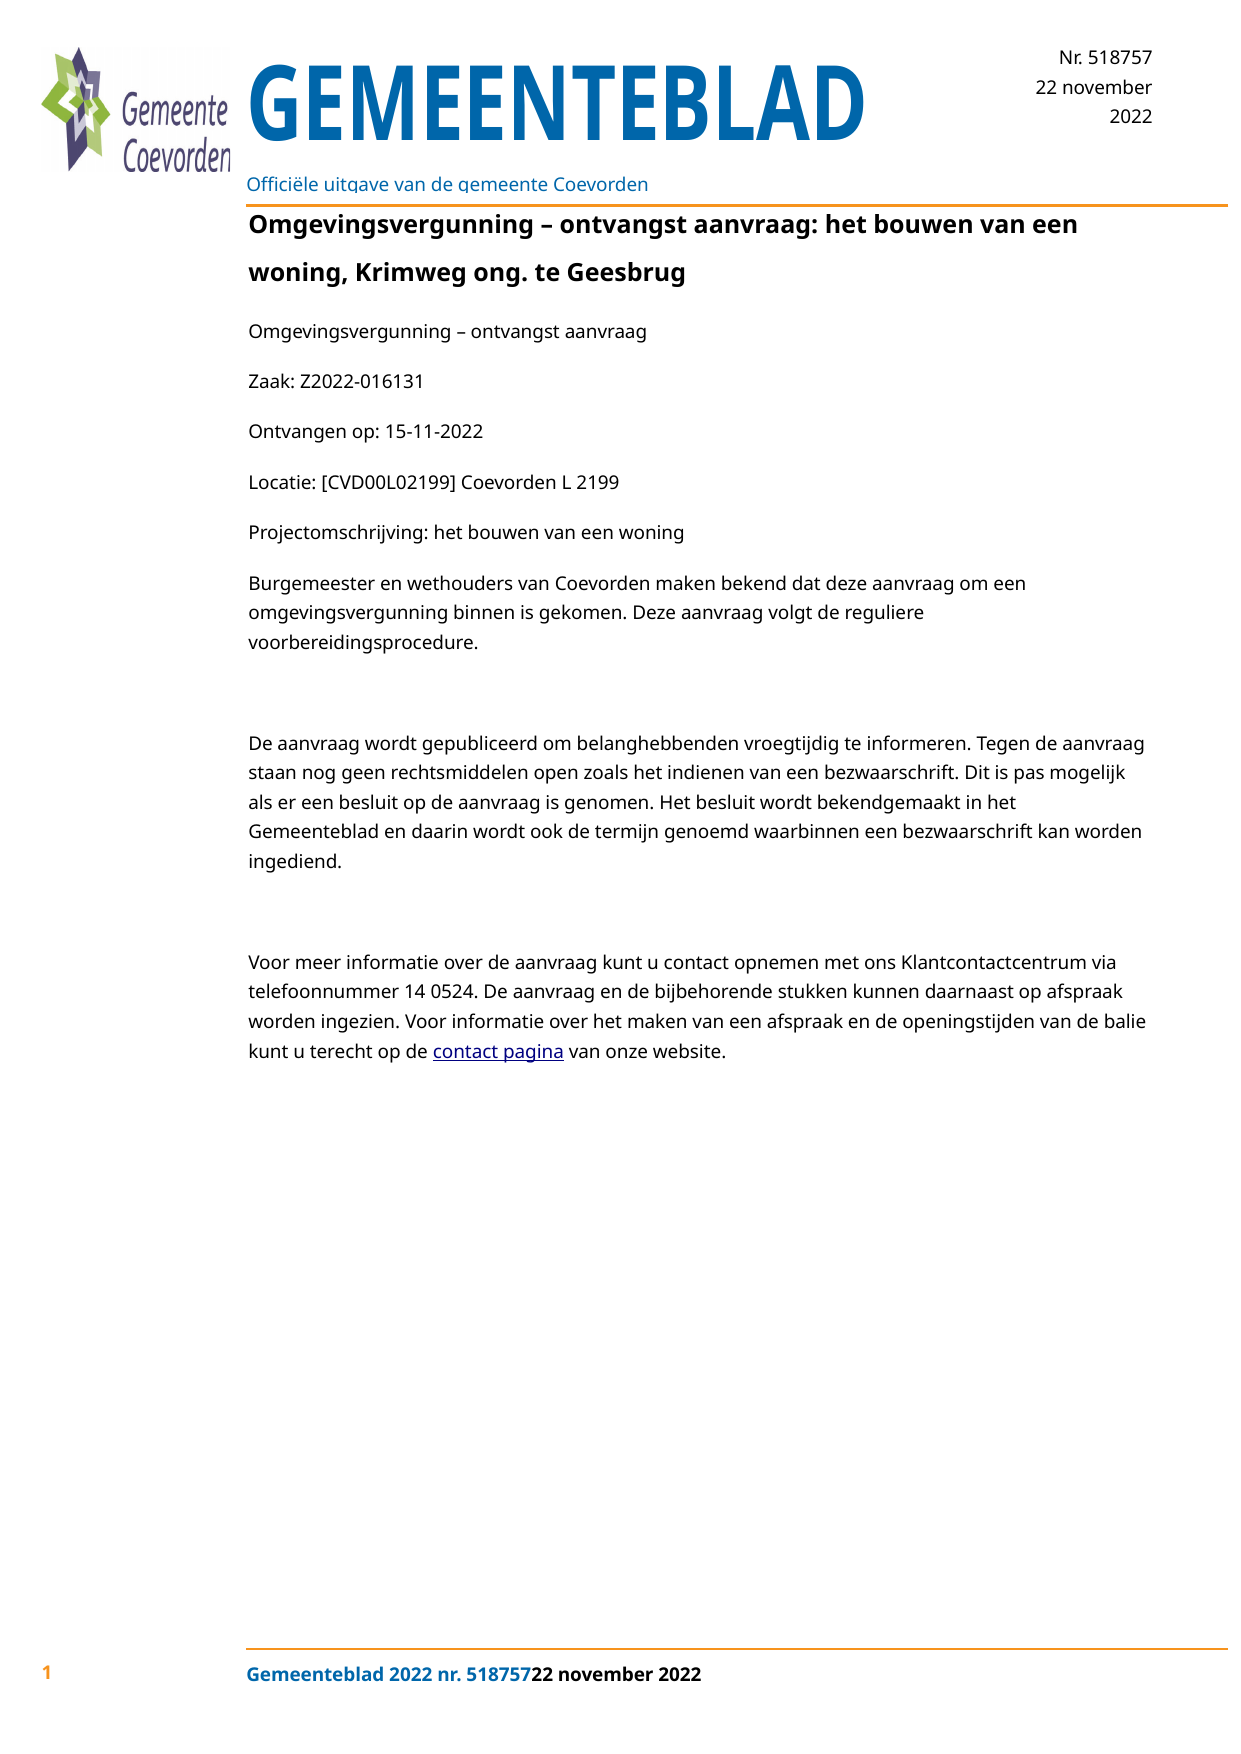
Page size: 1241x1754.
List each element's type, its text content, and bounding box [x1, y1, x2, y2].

text Burgemeester en wethouders van Coevorden maken bekend dat deze aanvraag om een omgevingsvergunning binnen is gekomen. Deze aanvraag volgt de reguliere voorbereidingsprocedure. [248, 570, 1152, 655]
text Omgevingsvergunning – ontvangst aanvraag [248, 318, 1152, 344]
picture [41, 47, 231, 172]
text Ontvangen op: 15-11-2022 [248, 419, 1152, 444]
text Locatie: [CVD00L02199] Coevorden L 2199 [248, 469, 1152, 495]
text Omgevingsvergunning – ontvangst aanvraag: het bouwen van een woning, Krimweg ong. te Geesbrug [248, 207, 1152, 288]
text De aanvraag wordt gepubliceerd om belanghebbenden vroegtijdig te informeren. Tegen de aanvraag staan nog geen rechtsmiddelen open zoals het indienen van een bezwaarschrift. Dit is pas mogelijk als er een besluit op de aanvraag is genomen. Het besluit wordt bekendgemaakt in het Gemeenteblad en daarin wordt ook de termijn genoemd waarbinnen een bezwaarschrift kan worden ingediend. [248, 730, 1152, 874]
text Zaak: Z2022-016131 [248, 368, 1152, 394]
text Projectomschrijving: het bouwen van een woning [248, 519, 1152, 545]
text Voor meer informatie over de aanvraag kunt u contact opnemen met ons Klantcontactcentrum via telefoonnummer 14 0524. De aanvraag en de bijbehorende stukken kunnen daarnaast op afspraak worden ingezien. Voor informatie over het maken van een afspraak en de openingstijden van de balie kunt u terecht op de contact pagina van onze website. [248, 949, 1152, 1064]
